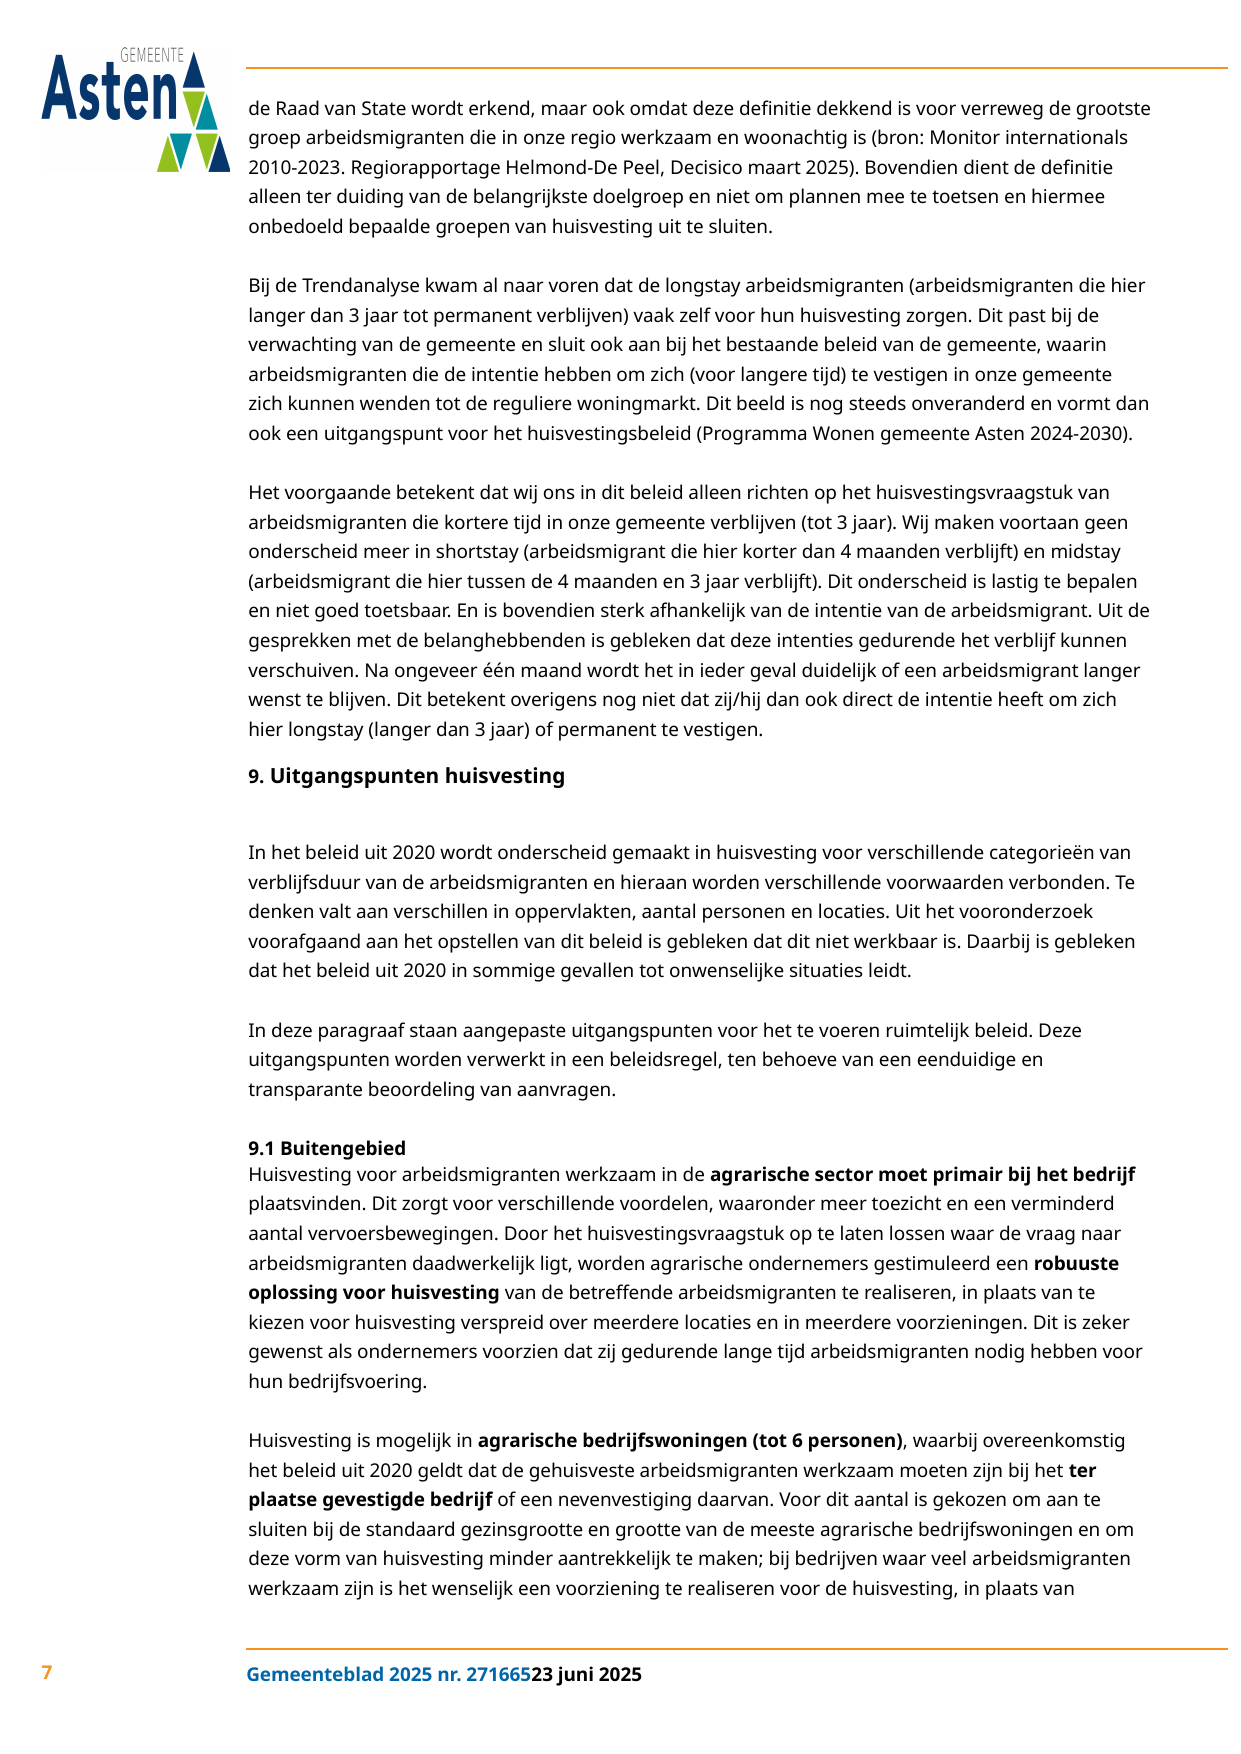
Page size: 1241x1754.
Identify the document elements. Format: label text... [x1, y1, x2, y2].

text 9. Uitgangspunten huisvesting [248, 762, 1152, 790]
text de Raad van State wordt erkend, maar ook omdat deze definitie dekkend is voor verreweg de grootste groep arbeidsmigranten die in onze regio werkzaam en woonachtig is (bron: Monitor internationals 2010-2023. Regiorapportage Helmond-De Peel, Decisico maart 2025). Bovendien dient de definitie alleen ter duiding van de belangrijkste doelgroep en niet om plannen mee te toetsen en hiermee onbedoeld bepaalde groepen van huisvesting uit te sluiten. [248, 95, 1152, 239]
text Bij de Trendanalyse kwam al naar voren dat de longstay arbeidsmigranten (arbeidsmigranten die hier langer dan 3 jaar tot permanent verblijven) vaak zelf voor hun huisvesting zorgen. Dit past bij de verwachting van de gemeente en sluit ook aan bij het bestaande beleid van de gemeente, waarin arbeidsmigranten die de intentie hebben om zich (voor langere tijd) te vestigen in onze gemeente zich kunnen wenden tot de reguliere woningmarkt. Dit beeld is nog steeds onveranderd en vormt dan ook een uitgangspunt voor het huisvestingsbeleid (Programma Wonen gemeente Asten 2024-2030). [248, 272, 1152, 446]
picture [41, 47, 231, 172]
text In deze paragraaf staan aangepaste uitgangspunten voor het te voeren ruimtelijk beleid. Deze uitgangspunten worden verwerkt in een beleidsregel, ten behoeve van een eenduidige en transparante beoordeling van aanvragen. [248, 1017, 1152, 1102]
text In het beleid uit 2020 wordt onderscheid gemaakt in huisvesting voor verschillende categorieën van verblijfsduur van de arbeidsmigranten en hieraan worden verschillende voorwaarden verbonden. Te denken valt aan verschillen in oppervlakten, aantal personen en locaties. Uit het vooronderzoek voorafgaand aan het opstellen van dit beleid is gebleken dat dit niet werkbaar is. Daarbij is gebleken dat het beleid uit 2020 in sommige gevallen tot onwenselijke situaties leidt. [248, 839, 1152, 983]
text Huisvesting is mogelijk in agrarische bedrijfswoningen (tot 6 personen), waarbij overeenkomstig het beleid uit 2020 geldt dat de gehuisveste arbeidsmigranten werkzaam moeten zijn bij het ter plaatse gevestigde bedrijf of een nevenvestiging daarvan. Voor dit aantal is gekozen om aan te sluiten bij de standaard gezinsgrootte en grootte van de meeste agrarische bedrijfswoningen en om deze vorm van huisvesting minder aantrekkelijk te maken; bij bedrijven waar veel arbeidsmigranten werkzaam zijn is het wenselijk een voorziening te realiseren voor de huisvesting, in plaats van [248, 1427, 1152, 1601]
text Het voorgaande betekent dat wij ons in dit beleid alleen richten op het huisvestingsvraagstuk van arbeidsmigranten die kortere tijd in onze gemeente verblijven (tot 3 jaar). Wij maken voortaan geen onderscheid meer in shortstay (arbeidsmigrant die hier korter dan 4 maanden verblijft) en midstay (arbeidsmigrant die hier tussen de 4 maanden en 3 jaar verblijft). Dit onderscheid is lastig te bepalen en niet goed toetsbaar. En is bovendien sterk afhankelijk van de intentie van de arbeidsmigrant. Uit de gesprekken met de belanghebbenden is gebleken dat deze intenties gedurende het verblijf kunnen verschuiven. Na ongeveer één maand wordt het in ieder geval duidelijk of een arbeidsmigrant langer wenst te blijven. Dit betekent overigens nog niet dat zij/hij dan ook direct de intentie heeft om zich hier longstay (langer dan 3 jaar) of permanent te vestigen. [248, 479, 1152, 742]
text Huisvesting voor arbeidsmigranten werkzaam in de agrarische sector moet primair bij het bedrijf plaatsvinden. Dit zorgt voor verschillende voordelen, waaronder meer toezicht en een verminderd aantal vervoersbewegingen. Door het huisvestingsvraagstuk op te laten lossen waar de vraag naar arbeidsmigranten daadwerkelijk ligt, worden agrarische ondernemers gestimuleerd een robuuste oplossing voor huisvesting van de betreffende arbeidsmigranten te realiseren, in plaats van te kiezen voor huisvesting verspreid over meerdere locaties en in meerdere voorzieningen. Dit is zeker gewenst als ondernemers voorzien dat zij gedurende lange tijd arbeidsmigranten nodig hebben voor hun bedrijfsvoering. [248, 1161, 1152, 1394]
text 9.1 Buitengebied [248, 1135, 1152, 1161]
